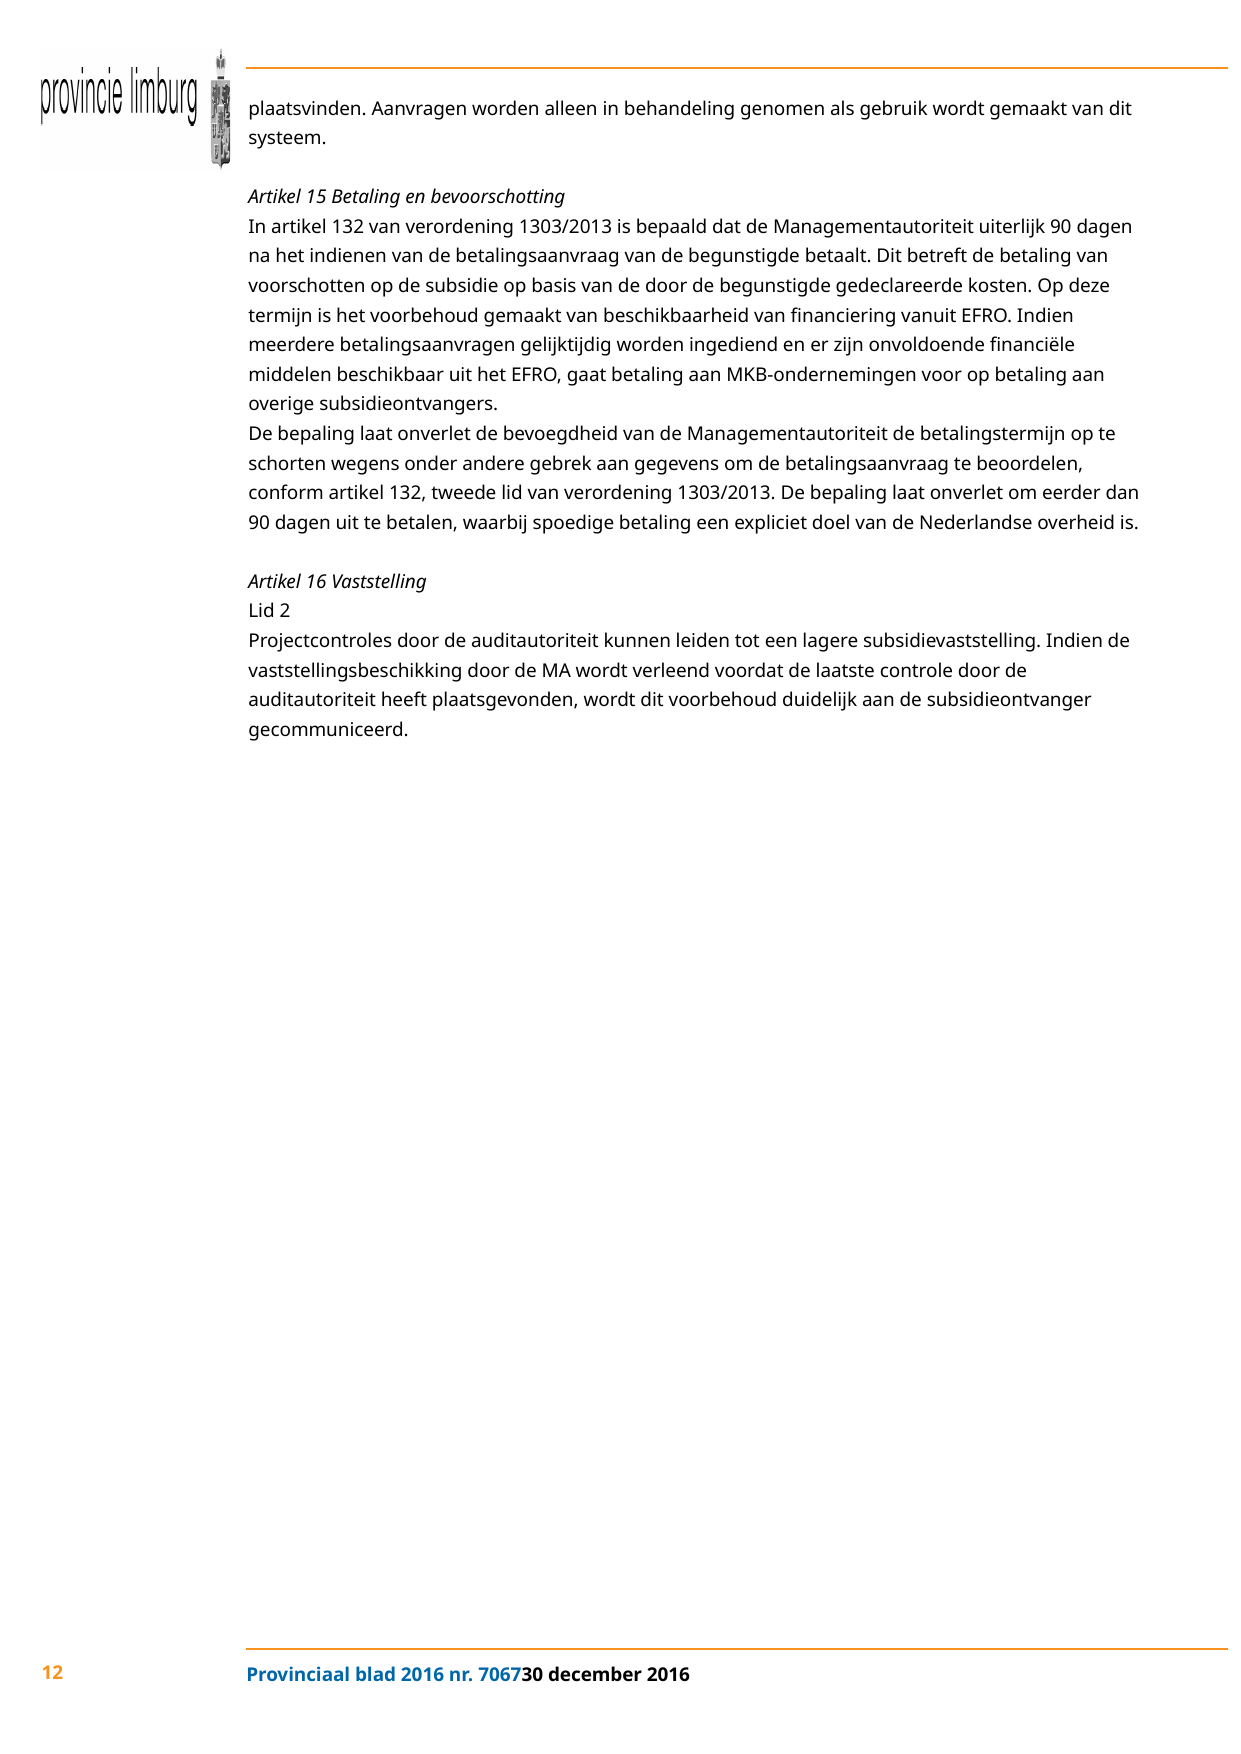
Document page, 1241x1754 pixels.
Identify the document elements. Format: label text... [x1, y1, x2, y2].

text Projectcontroles door de auditautoriteit kunnen leiden tot een lagere subsidievaststelling. Indien de vaststellingsbeschikking door de MA wordt verleend voordat de laatste controle door de auditautoriteit heeft plaatsgevonden, wordt dit voorbehoud duidelijk aan de subsidieontvanger gecommuniceerd. [248, 627, 1152, 742]
text In artikel 132 van verordening 1303/2013 is bepaald dat de Managementautoriteit uiterlijk 90 dagen na het indienen van de betalingsaanvraag van de begunstigde betaalt. Dit betreft de betaling van voorschotten op de subsidie op basis van de door de begunstigde gedeclareerde kosten. Op deze termijn is het voorbehoud gemaakt van beschikbaarheid van financiering vanuit EFRO. Indien meerdere betalingsaanvragen gelijktijdig worden ingediend en er zijn onvoldoende financiële middelen beschikbaar uit het EFRO, gaat betaling aan MKB-ondernemingen voor op betaling aan overige subsidieontvangers. [248, 213, 1152, 416]
picture [41, 47, 231, 172]
text De bepaling laat onverlet de bevoegdheid van de Managementautoriteit de betalingstermijn op te schorten wegens onder andere gebrek aan gegevens om de betalingsaanvraag te beoordelen, conform artikel 132, tweede lid van verordening 1303/2013. De bepaling laat onverlet om eerder dan 90 dagen uit te betalen, waarbij spoedige betaling een expliciet doel van de Nederlandse overheid is. [248, 420, 1152, 535]
text Artikel 16 Vaststelling [248, 568, 1152, 594]
text Lid 2 [248, 598, 1152, 623]
text Artikel 15 Betaling en bevoorschotting [248, 183, 1152, 209]
text plaatsvinden. Aanvragen worden alleen in behandeling genomen als gebruik wordt gemaakt van dit systeem. [248, 95, 1152, 150]
